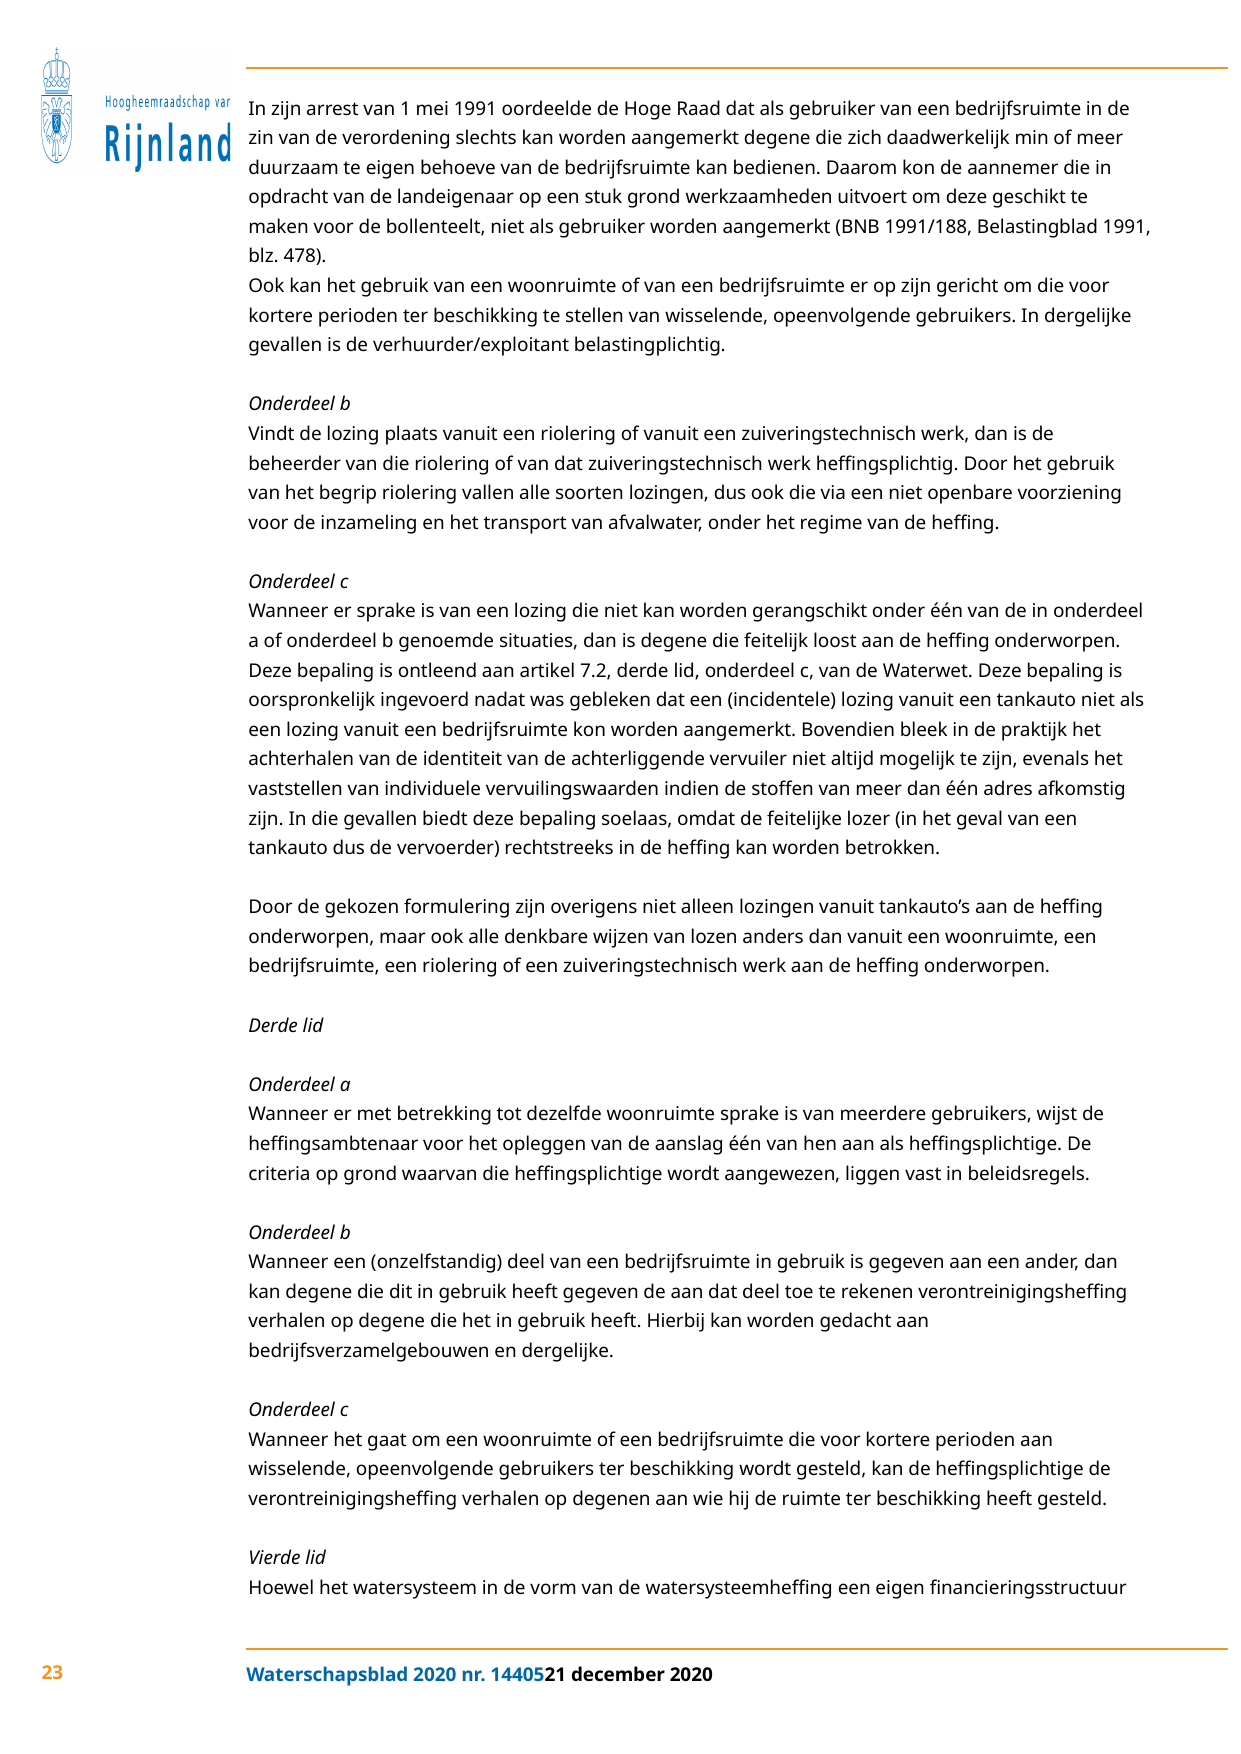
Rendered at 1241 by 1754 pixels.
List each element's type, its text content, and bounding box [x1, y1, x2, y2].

text Onderdeel b [248, 391, 1152, 416]
text In zijn arrest van 1 mei 1991 oordeelde de Hoge Raad dat als gebruiker van een bedrijfsruimte in de zin van de verordening slechts kan worden aangemerkt degene die zich daadwerkelijk min of meer duurzaam te eigen behoeve van de bedrijfsruimte kan bedienen. Daarom kon de aannemer die in opdracht van de landeigenaar op een stuk grond werkzaamheden uitvoert om deze geschikt te maken voor de bollenteelt, niet als gebruiker worden aangemerkt (BNB 1991/188, Belastingblad 1991, blz. 478). [248, 95, 1152, 268]
text Onderdeel a [248, 1071, 1152, 1097]
text Wanneer er met betrekking tot dezelfde woonruimte sprake is van meerdere gebruikers, wijst de heffingsambtenaar voor het opleggen van de aanslag één van hen aan als heffingsplichtige. De criteria op grond waarvan die heffingsplichtige wordt aangewezen, liggen vast in beleidsregels. [248, 1101, 1152, 1186]
text Ook kan het gebruik van een woonruimte of van een bedrijfsruimte er op zijn gericht om die voor kortere perioden ter beschikking te stellen van wisselende, opeenvolgende gebruikers. In dergelijke gevallen is de verhuurder/exploitant belastingplichtig. [248, 272, 1152, 357]
text Door de gekozen formulering zijn overigens niet alleen lozingen vanuit tankauto’s aan de heffing onderworpen, maar ook alle denkbare wijzen van lozen anders dan vanuit een woonruimte, een bedrijfsruimte, een riolering of een zuiveringstechnisch werk aan de heffing onderworpen. [248, 893, 1152, 978]
text Derde lid [248, 1012, 1152, 1038]
text Wanneer het gaat om een woonruimte of een bedrijfsruimte die voor kortere perioden aan wisselende, opeenvolgende gebruikers ter beschikking wordt gesteld, kan de heffingsplichtige de verontreinigingsheffing verhalen op degenen aan wie hij de ruimte ter beschikking heeft gesteld. [248, 1426, 1152, 1511]
text Onderdeel c [248, 568, 1152, 594]
text Vierde lid [248, 1544, 1152, 1570]
text Hoewel het watersysteem in de vorm van de watersysteemheffing een eigen financieringsstructuur [248, 1574, 1152, 1600]
text Vindt de lozing plaats vanuit een riolering of vanuit een zuiveringstechnisch werk, dan is de beheerder van die riolering of van dat zuiveringstechnisch werk heffingsplichtig. Door het gebruik van het begrip riolering vallen alle soorten lozingen, dus ook die via een niet openbare voorziening voor de inzameling en het transport van afvalwater, onder het regime van de heffing. [248, 420, 1152, 535]
text Wanneer er sprake is van een lozing die niet kan worden gerangschikt onder één van de in onderdeel a of onderdeel b genoemde situaties, dan is degene die feitelijk loost aan de heffing onderworpen. Deze bepaling is ontleend aan artikel 7.2, derde lid, onderdeel c, van de Waterwet. Deze bepaling is oorspronkelijk ingevoerd nadat was gebleken dat een (incidentele) lozing vanuit een tankauto niet als een lozing vanuit een bedrijfsruimte kon worden aangemerkt. Bovendien bleek in de praktijk het achterhalen van de identiteit van de achterliggende vervuiler niet altijd mogelijk te zijn, evenals het vaststellen van individuele vervuilingswaarden indien de stoffen van meer dan één adres afkomstig zijn. In die gevallen biedt deze bepaling soelaas, omdat de feitelijke lozer (in het geval van een tankauto dus de vervoerder) rechtstreeks in de heffing kan worden betrokken. [248, 598, 1152, 860]
picture [41, 47, 231, 172]
text Onderdeel b [248, 1219, 1152, 1245]
text Onderdeel c [248, 1396, 1152, 1422]
text Wanneer een (onzelfstandig) deel van een bedrijfsruimte in gebruik is gegeven aan een ander, dan kan degene die dit in gebruik heeft gegeven de aan dat deel toe te rekenen verontreinigingsheffing verhalen op degene die het in gebruik heeft. Hierbij kan worden gedacht aan bedrijfsverzamelgebouwen en dergelijke. [248, 1248, 1152, 1363]
